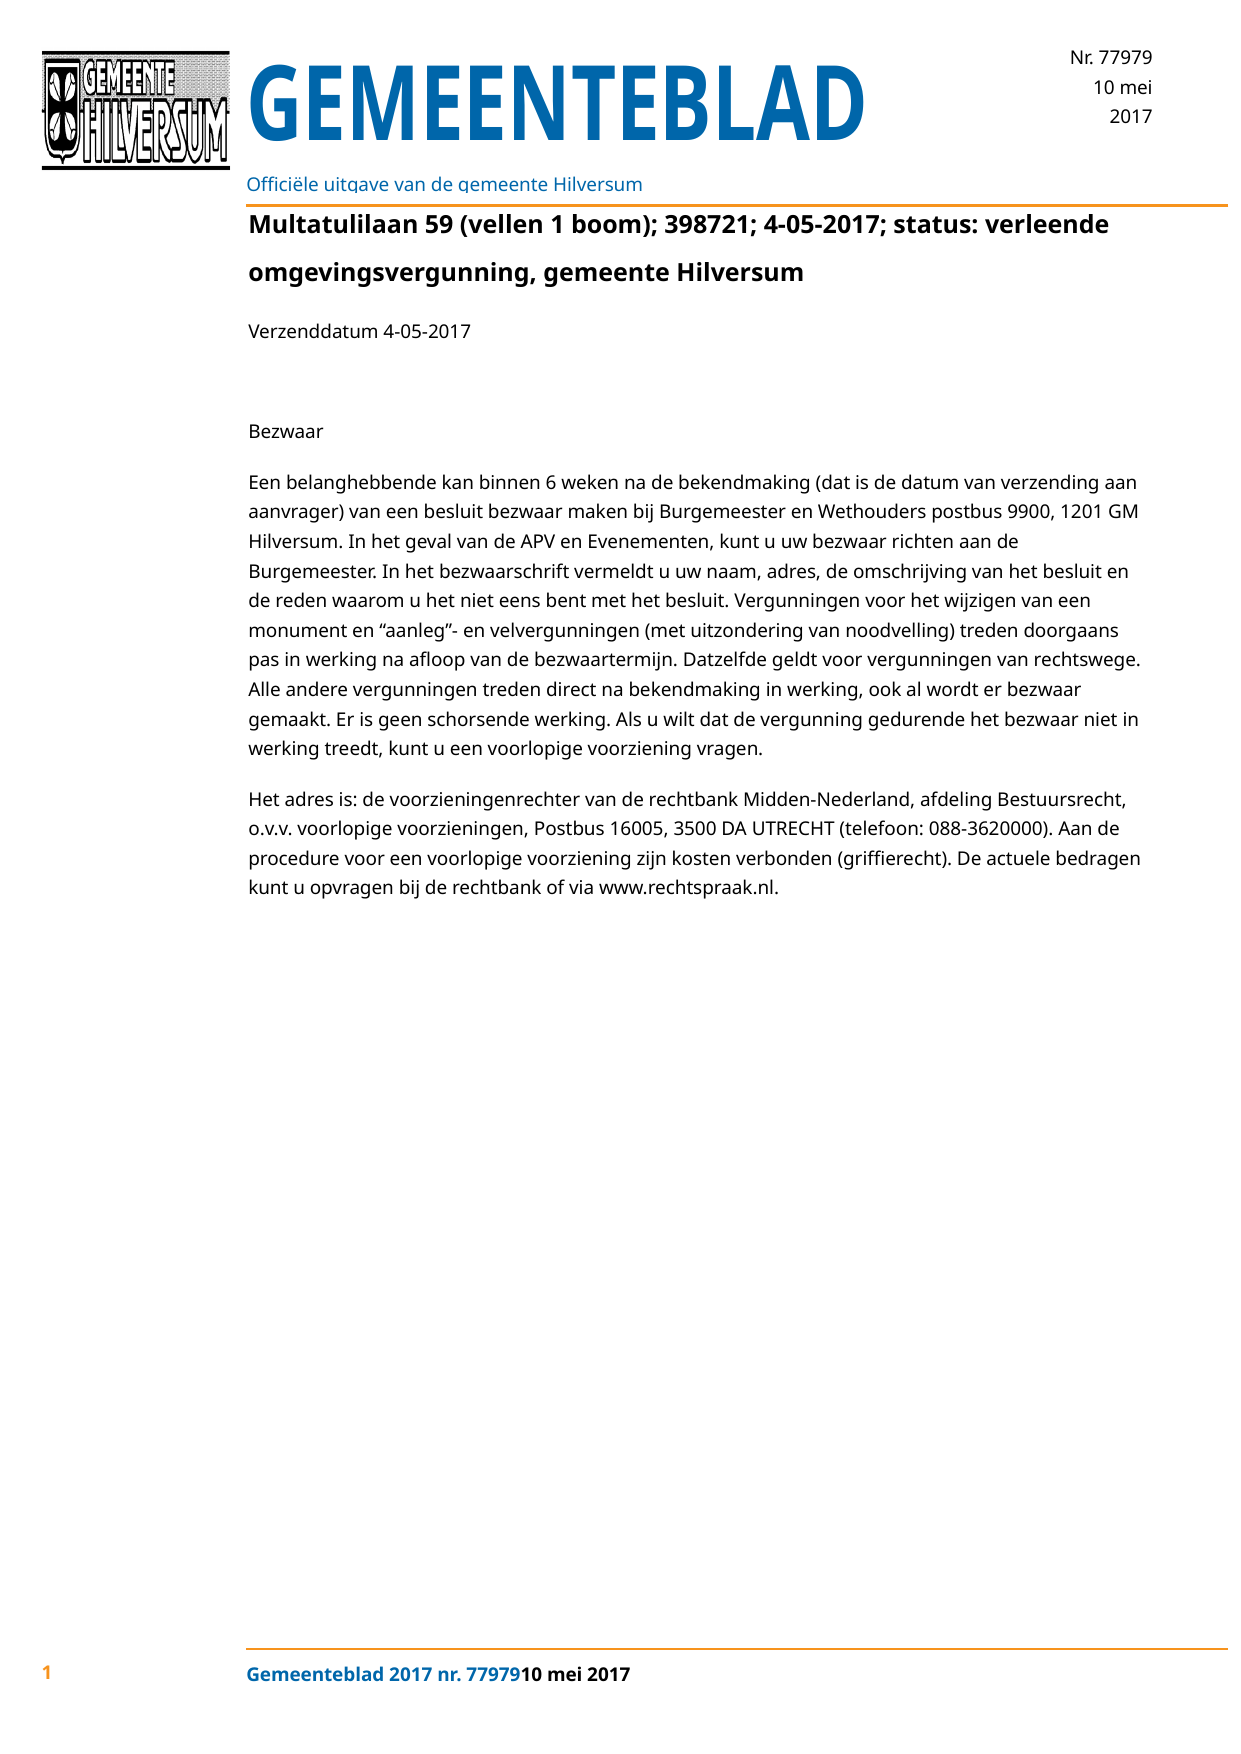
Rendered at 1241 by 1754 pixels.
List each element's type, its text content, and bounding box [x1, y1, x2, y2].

picture [41, 47, 231, 172]
text Verzenddatum 4-05-2017 [248, 318, 1152, 344]
text Bezwaar [248, 419, 1152, 444]
text Multatulilaan 59 (vellen 1 boom); 398721; 4-05-2017; status: verleende omgevingsvergunning, gemeente Hilversum [248, 207, 1152, 288]
text Een belanghebbende kan binnen 6 weken na de bekendmaking (dat is de datum van verzending aan aanvrager) van een besluit bezwaar maken bij Burgemeester en Wethouders postbus 9900, 1201 GM Hilversum. In het geval van de APV en Evenementen, kunt u uw bezwaar richten aan de Burgemeester. In het bezwaarschrift vermeldt u uw naam, adres, de omschrijving van het besluit en de reden waarom u het niet eens bent met het besluit. Vergunningen voor het wijzigen van een monument en “aanleg”- en velvergunningen (met uitzondering van noodvelling) treden doorgaans pas in werking na afloop van de bezwaartermijn. Datzelfde geldt voor vergunningen van rechtswege. Alle andere vergunningen treden direct na bekendmaking in werking, ook al wordt er bezwaar gemaakt. Er is geen schorsende werking. Als u wilt dat de vergunning gedurende het bezwaar niet in werking treedt, kunt u een voorlopige voorziening vragen. [248, 469, 1152, 761]
text Het adres is: de voorzieningenrechter van de rechtbank Midden-Nederland, afdeling Bestuursrecht, o.v.v. voorlopige voorzieningen, Postbus 16005, 3500 DA UTRECHT (telefoon: 088-3620000). Aan de procedure voor een voorlopige voorziening zijn kosten verbonden (griffierecht). De actuele bedragen kunt u opvragen bij de rechtbank of via www.rechtspraak.nl. [248, 786, 1152, 900]
